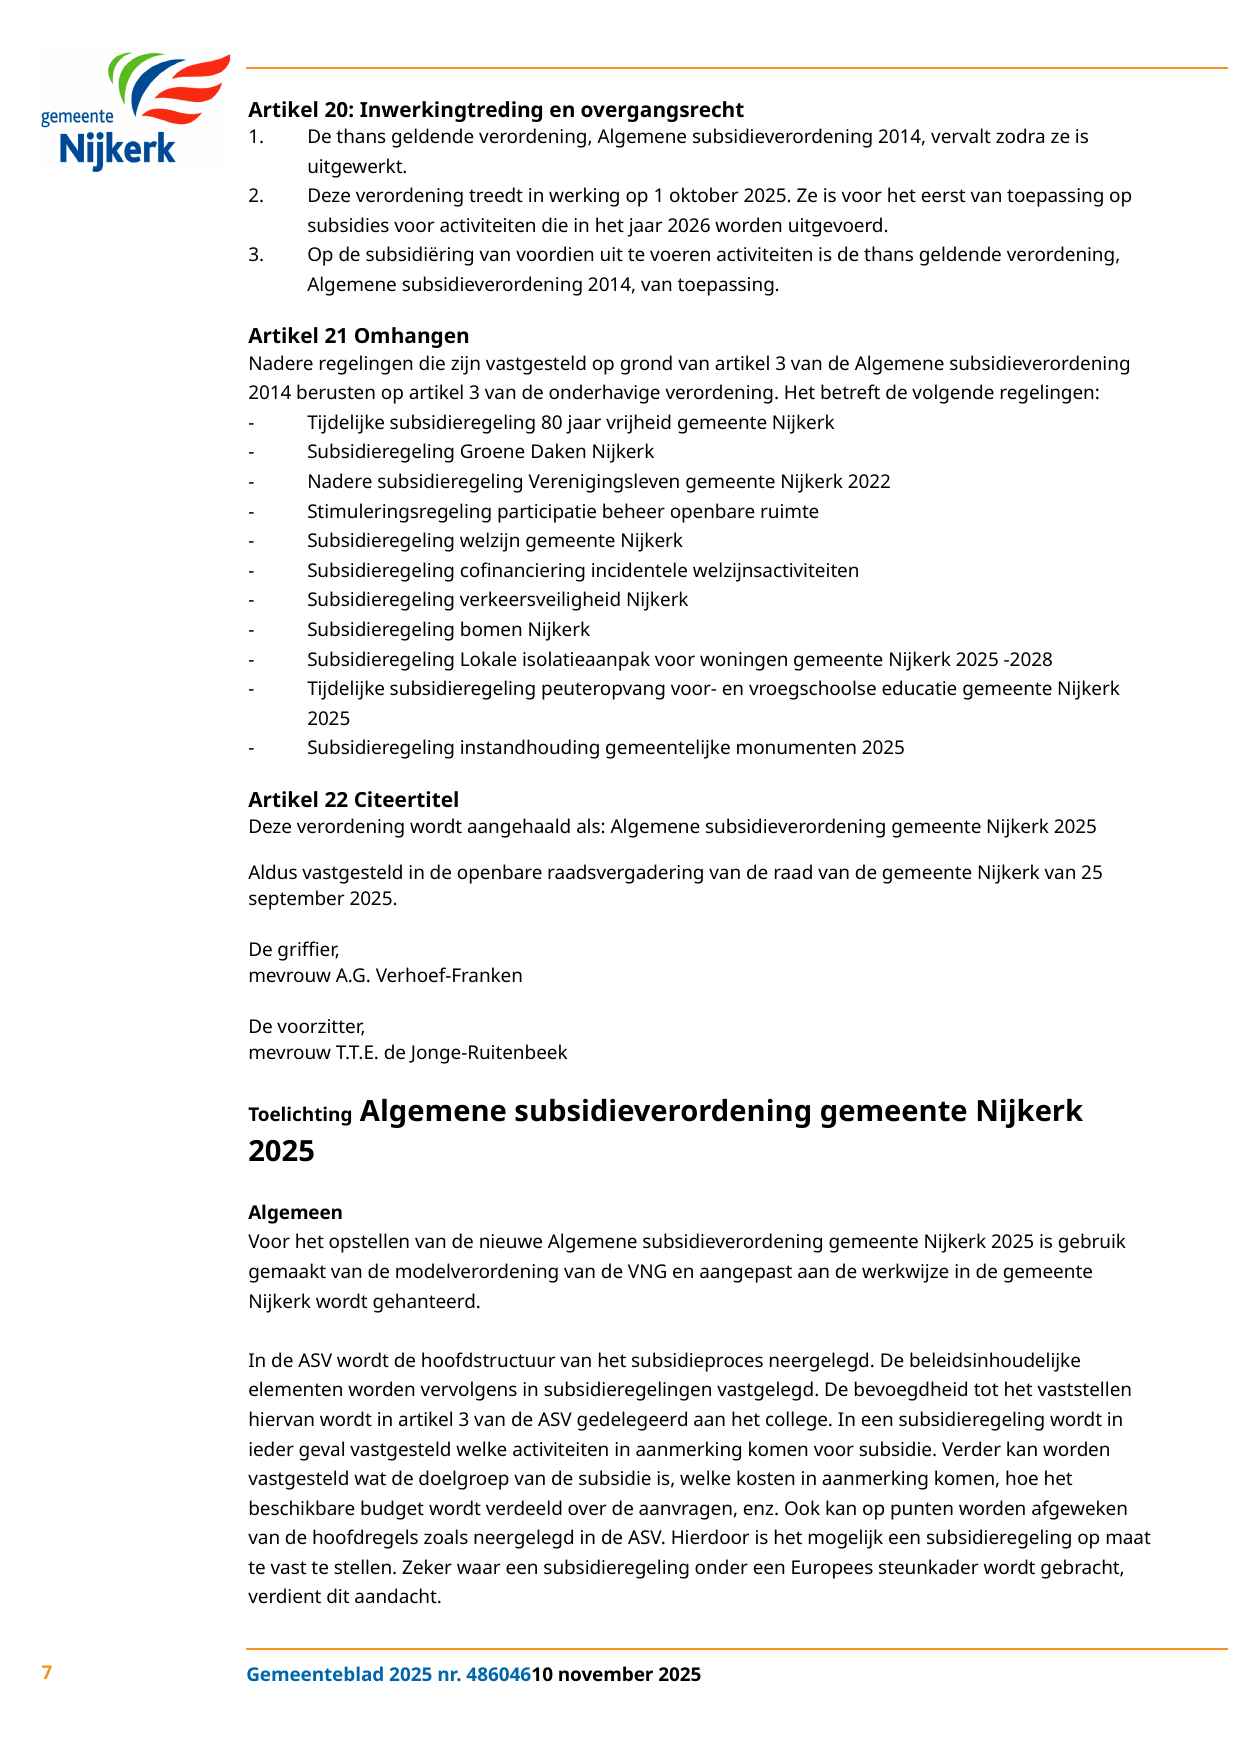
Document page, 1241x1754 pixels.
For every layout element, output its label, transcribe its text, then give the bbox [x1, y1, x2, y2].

text Aldus vastgesteld in de openbare raadsvergadering van de raad van de gemeente Nijkerk van 25 september 2025. [248, 859, 1152, 911]
text De voorzitter, [248, 1013, 1152, 1039]
text Artikel 21 Omhangen [248, 322, 1152, 350]
text Artikel 22 Citeertitel [248, 785, 1152, 813]
text In de ASV wordt de hoofdstructuur van het subsidieproces neergelegd. De beleidsinhoudelijke elementen worden vervolgens in subsidieregelingen vastgelegd. De bevoegdheid tot het vaststellen hiervan wordt in artikel 3 van de ASV gedelegeerd aan het college. In een subsidieregeling wordt in ieder geval vastgesteld welke activiteiten in aanmerking komen voor subsidie. Verder kan worden vastgesteld wat de doelgroep van de subsidie is, welke kosten in aanmerking komen, hoe het beschikbare budget wordt verdeeld over de aanvragen, enz. Ook kan op punten worden afgeweken van de hoofdregels zoals neergelegd in de ASV. Hierdoor is het mogelijk een subsidieregeling op maat te vast te stellen. Zeker waar een subsidieregeling onder een Europees steunkader wordt gebracht, verdient dit aandacht. [248, 1347, 1152, 1609]
list Subsidieregeling welzijn gemeente Nijkerk [248, 527, 1152, 553]
text Toelichting Algemene subsidieverordening gemeente Nijkerk 2025 [248, 1091, 1152, 1170]
text Artikel 20: Inwerkingtreding en overgangsrecht [248, 95, 1152, 123]
list De thans geldende verordening, Algemene subsidieverordening 2014, vervalt zodra ze is uitgewerkt. [248, 123, 1152, 178]
text Voor het opstellen van de nieuwe Algemene subsidieverordening gemeente Nijkerk 2025 is gebruik gemaakt van de modelverordening van de VNG en aangepast aan de werkwijze in de gemeente Nijkerk wordt gehanteerd. [248, 1229, 1152, 1314]
list Subsidieregeling cofinanciering incidentele welzijnsactiviteiten [248, 557, 1152, 583]
list Deze verordening treedt in werking op 1 oktober 2025. Ze is voor het eerst van toepassing op subsidies voor activiteiten die in het jaar 2026 worden uitgevoerd. [248, 182, 1152, 238]
list Subsidieregeling verkeersveiligheid Nijkerk [248, 587, 1152, 612]
text Nadere regelingen die zijn vastgesteld op grond van artikel 3 van de Algemene subsidieverordening 2014 berusten op artikel 3 van de onderhavige verordening. Het betreft de volgende regelingen: [248, 350, 1152, 405]
list Subsidieregeling Groene Daken Nijkerk [248, 439, 1152, 464]
list Tijdelijke subsidieregeling 80 jaar vrijheid gemeente Nijkerk [248, 409, 1152, 435]
list Tijdelijke subsidieregeling peuteropvang voor- en vroegschoolse educatie gemeente Nijkerk 2025 [248, 675, 1152, 731]
text mevrouw A.G. Verhoef-Franken [248, 962, 1152, 988]
list Subsidieregeling bomen Nijkerk [248, 616, 1152, 642]
list Nadere subsidieregeling Verenigingsleven gemeente Nijkerk 2022 [248, 468, 1152, 494]
picture [41, 47, 231, 172]
list Subsidieregeling instandhouding gemeentelijke monumenten 2025 [248, 734, 1152, 760]
text Algemeen [248, 1199, 1152, 1225]
text mevrouw T.T.E. de Jonge-Ruitenbeek [248, 1039, 1152, 1065]
text De griffier, [248, 936, 1152, 962]
text Deze verordening wordt aangehaald als: Algemene subsidieverordening gemeente Nijkerk 2025 [248, 813, 1152, 839]
list Subsidieregeling Lokale isolatieaanpak voor woningen gemeente Nijkerk 2025 -2028 [248, 646, 1152, 672]
list Stimuleringsregeling participatie beheer openbare ruimte [248, 498, 1152, 524]
list Op de subsidiëring van voordien uit te voeren activiteiten is de thans geldende verordening, Algemene subsidieverordening 2014, van toepassing. [248, 242, 1152, 297]
